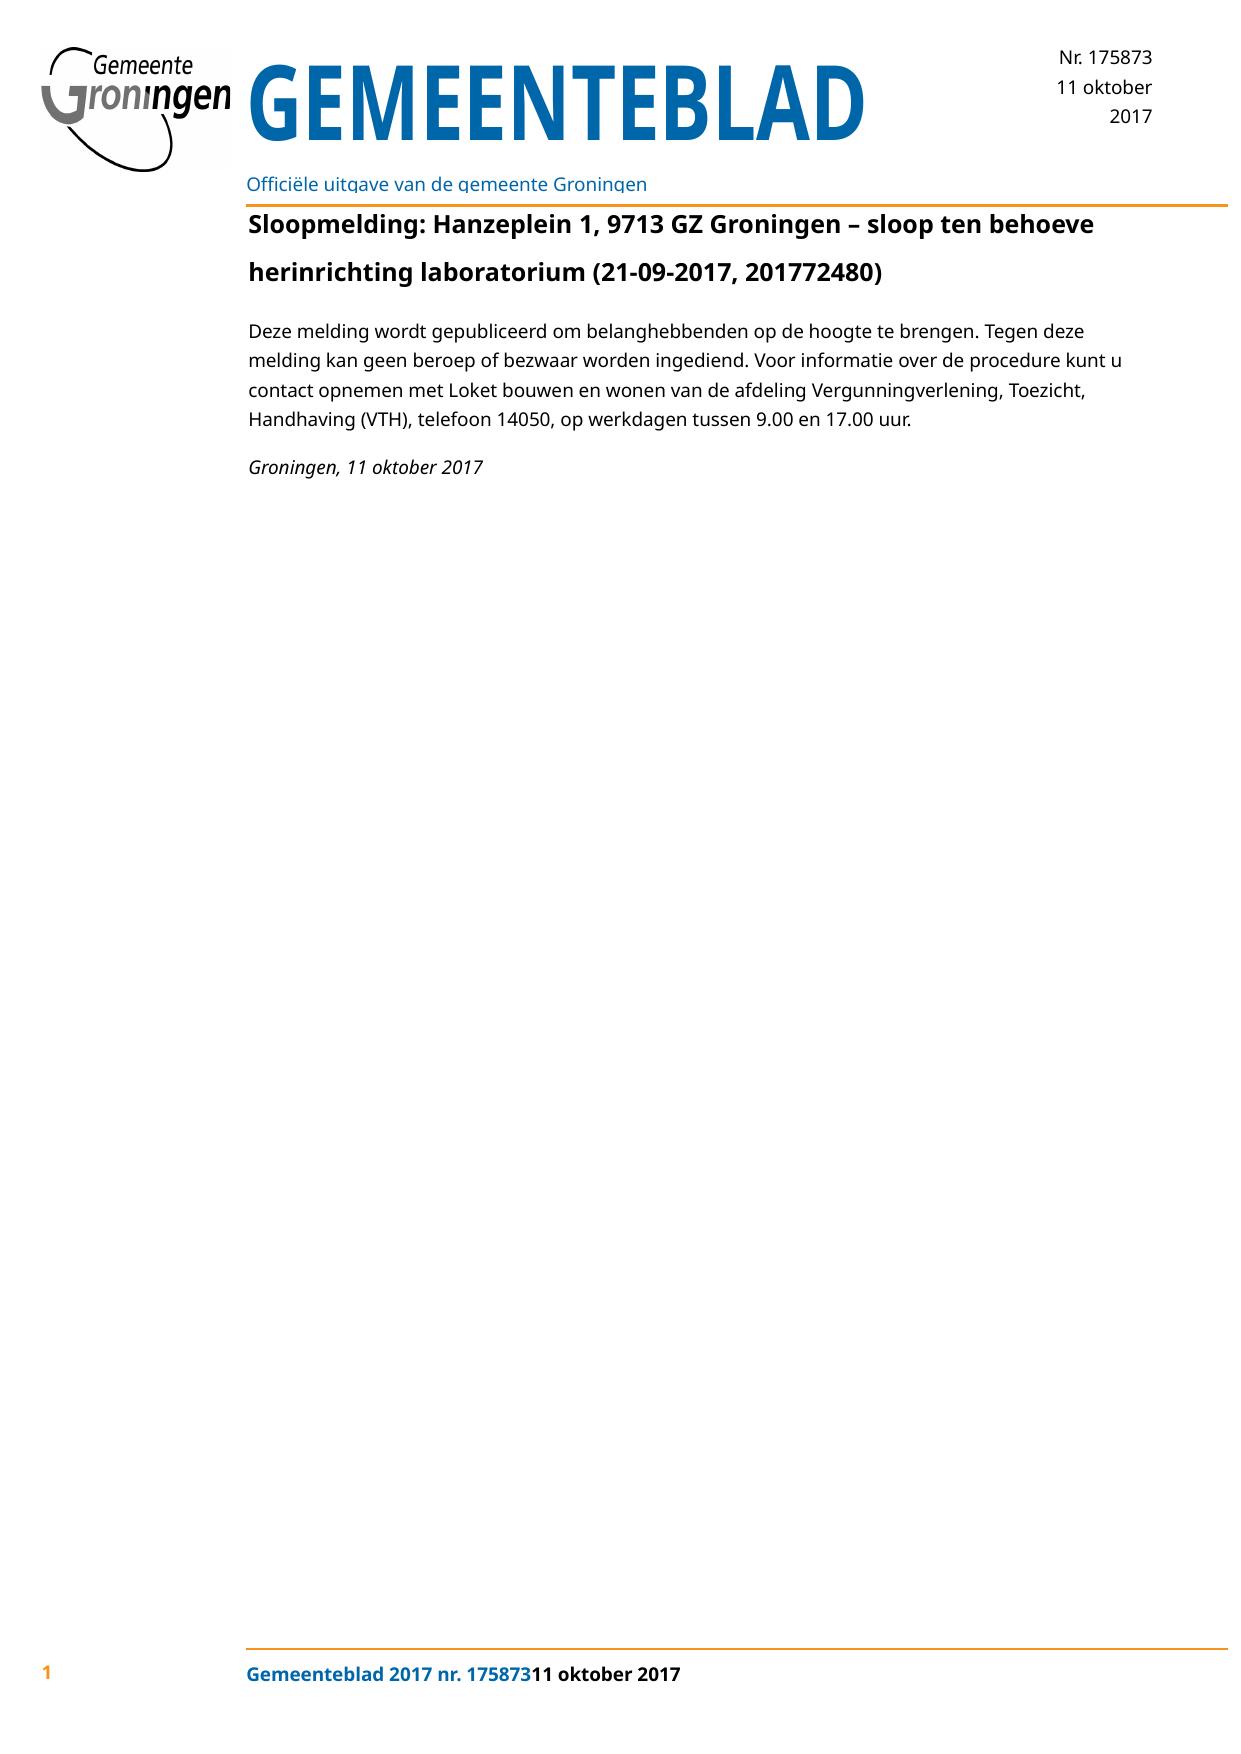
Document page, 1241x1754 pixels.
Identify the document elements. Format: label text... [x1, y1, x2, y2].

text Deze melding wordt gepubliceerd om belanghebbenden op de hoogte te brengen. Tegen deze melding kan geen beroep of bezwaar worden ingediend. Voor informatie over de procedure kunt u contact opnemen met Loket bouwen en wonen van de afdeling Vergunningverlening, Toezicht, Handhaving (VTH), telefoon 14050, op werkdagen tussen 9.00 en 17.00 uur. [248, 318, 1152, 432]
picture [41, 47, 231, 172]
text Groningen, 11 oktober 2017 [248, 454, 1152, 480]
text Sloopmelding: Hanzeplein 1, 9713 GZ Groningen – sloop ten behoeve herinrichting laboratorium (21-09-2017, 201772480) [248, 207, 1152, 288]
